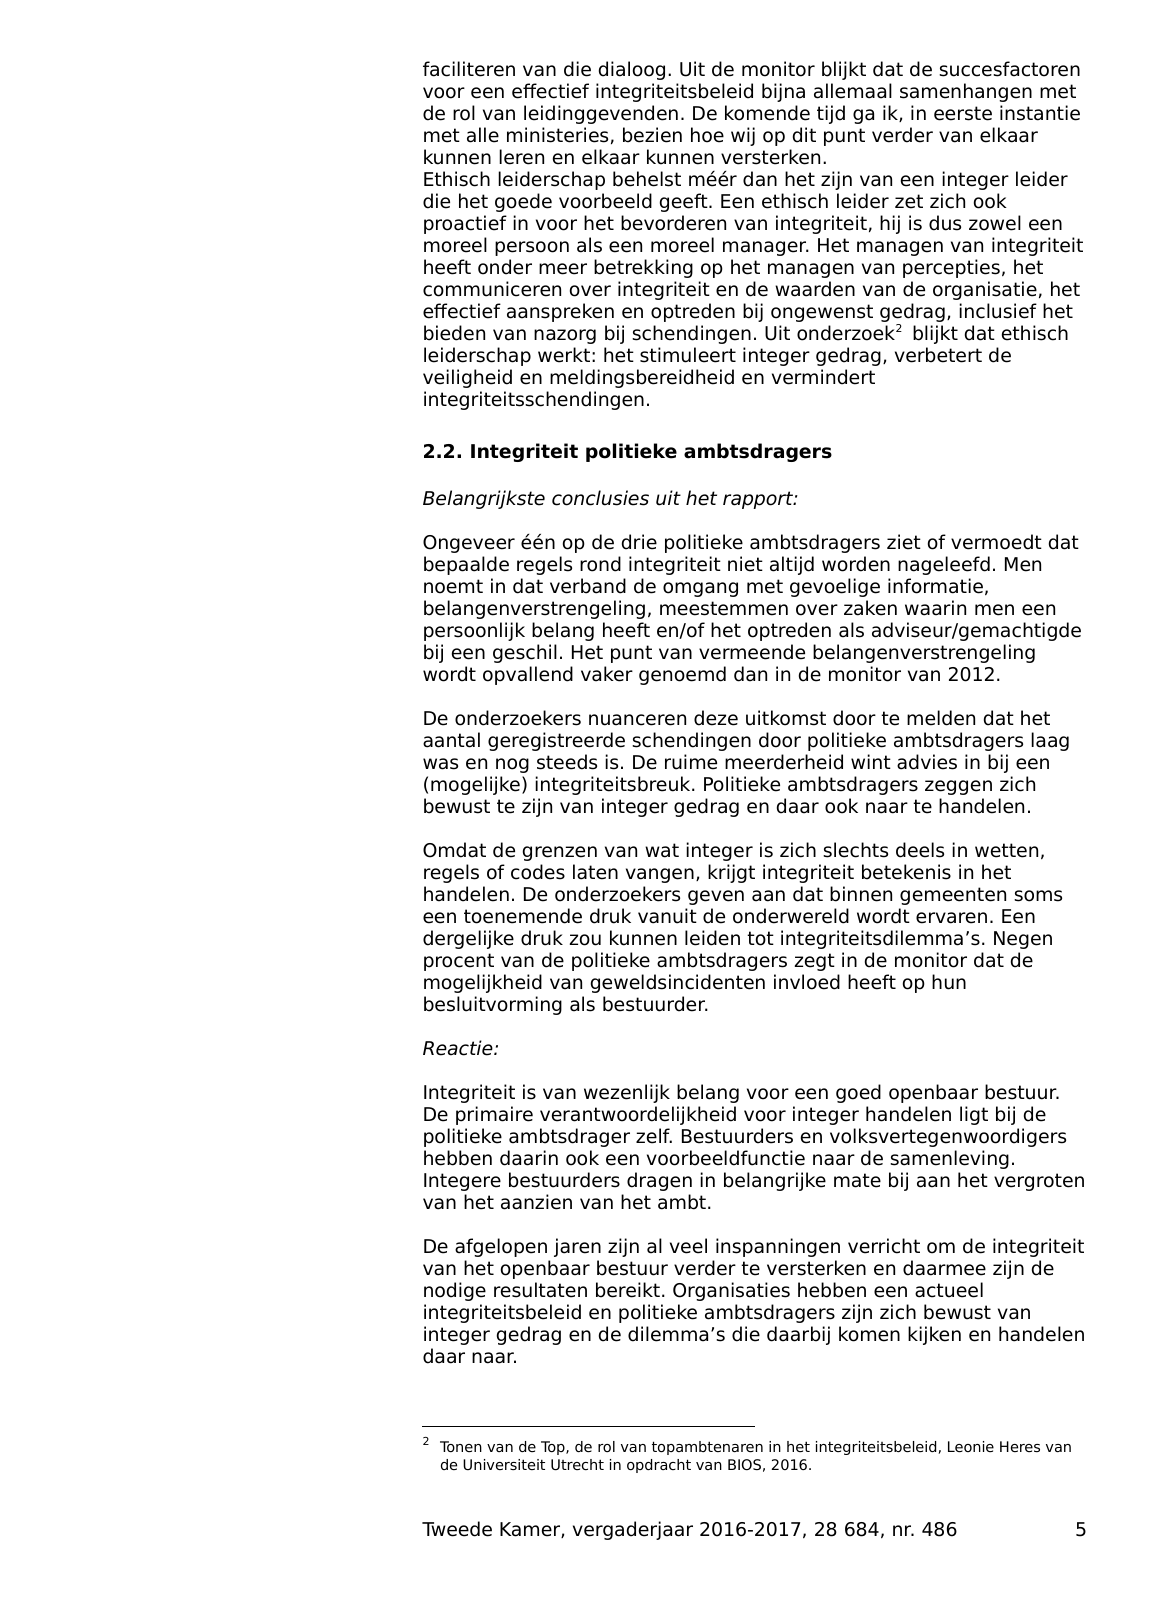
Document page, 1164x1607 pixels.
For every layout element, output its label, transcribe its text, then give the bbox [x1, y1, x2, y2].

text Ongeveer één op de drie politieke ambtsdragers ziet of vermoedt dat bepaalde regels rond integriteit niet altijd worden nageleefd. Men noemt in dat verband de omgang met gevoelige informatie, belangenverstrengeling, meestemmen over zaken waarin men een persoonlijk belang heeft en/of het optreden als adviseur/gemachtigde bij een geschil. Het punt van vermeende belangenverstrengeling wordt opvallend vaker genoemd dan in de monitor van 2012. [422, 532, 1087, 686]
text De afgelopen jaren zijn al veel inspanningen verricht om de integriteit van het openbaar bestuur verder te versterken en daarmee zijn de nodige resultaten bereikt. Organisaties hebben een actueel integriteitsbeleid en politieke ambtsdragers zijn zich bewust van integer gedrag en de dilemma’s die daarbij komen kijken en handelen daar naar. [422, 1236, 1087, 1368]
text Integriteit is van wezenlijk belang voor een goed openbaar bestuur. De primaire verantwoordelijkheid voor integer handelen ligt bij de politieke ambtsdrager zelf. Bestuurders en volksvertegenwoordigers hebben daarin ook een voorbeeldfunctie naar de samenleving. Integere bestuurders dragen in belangrijke mate bij aan het vergroten van het aanzien van het ambt. [422, 1082, 1087, 1214]
text De onderzoekers nuanceren deze uitkomst door te melden dat het aantal geregistreerde schendingen door politieke ambtsdragers laag was en nog steeds is. De ruime meerderheid wint advies in bij een (mogelijke) integriteitsbreuk. Politieke ambtsdragers zeggen zich bewust te zijn van integer gedrag en daar ook naar te handelen. [422, 708, 1087, 818]
text faciliteren van die dialoog. Uit de monitor blijkt dat de succesfactoren voor een effectief integriteitsbeleid bijna allemaal samenhangen met de rol van leidinggevenden. De komende tijd ga ik, in eerste instantie met alle ministeries, bezien hoe wij op dit punt verder van elkaar kunnen leren en elkaar kunnen versterken. [422, 59, 1087, 169]
subtitle 2.2. Integriteit politieke ambtsdragers [422, 441, 1087, 463]
text Tonen van de Top, de rol van topambtenaren in het integriteitsbeleid, Leonie Heres van de Universiteit Utrecht in opdracht van BIOS, 2016. [422, 1435, 1087, 1474]
text Ethisch leiderschap behelst méér dan het zijn van een integer leider die het goede voorbeeld geeft. Een ethisch leider zet zich ook proactief in voor het bevorderen van integriteit, hij is dus zowel een moreel persoon als een moreel manager. Het managen van integriteit heeft onder meer betrekking op het managen van percepties, het communiceren over integriteit en de waarden van de organisatie, het effectief aanspreken en optreden bij ongewenst gedrag, inclusief het bieden van nazorg bij schendingen. Uit onderzoek blijkt dat ethisch leiderschap werkt: het stimuleert integer gedrag, verbetert de veiligheid en meldingsbereidheid en vermindert integriteitsschendingen. [422, 169, 1087, 411]
subtitle Reactie: [422, 1038, 1087, 1060]
text Omdat de grenzen van wat integer is zich slechts deels in wetten, regels of codes laten vangen, krijgt integriteit betekenis in het handelen. De onderzoekers geven aan dat binnen gemeenten soms een toenemende druk vanuit de onderwereld wordt ervaren. Een dergelijke druk zou kunnen leiden tot integriteitsdilemma’s. Negen procent van de politieke ambtsdragers zegt in de monitor dat de mogelijkheid van geweldsincidenten invloed heeft op hun besluitvorming als bestuurder. [422, 840, 1087, 1016]
subtitle Belangrijkste conclusies uit het rapport: [422, 488, 1087, 510]
